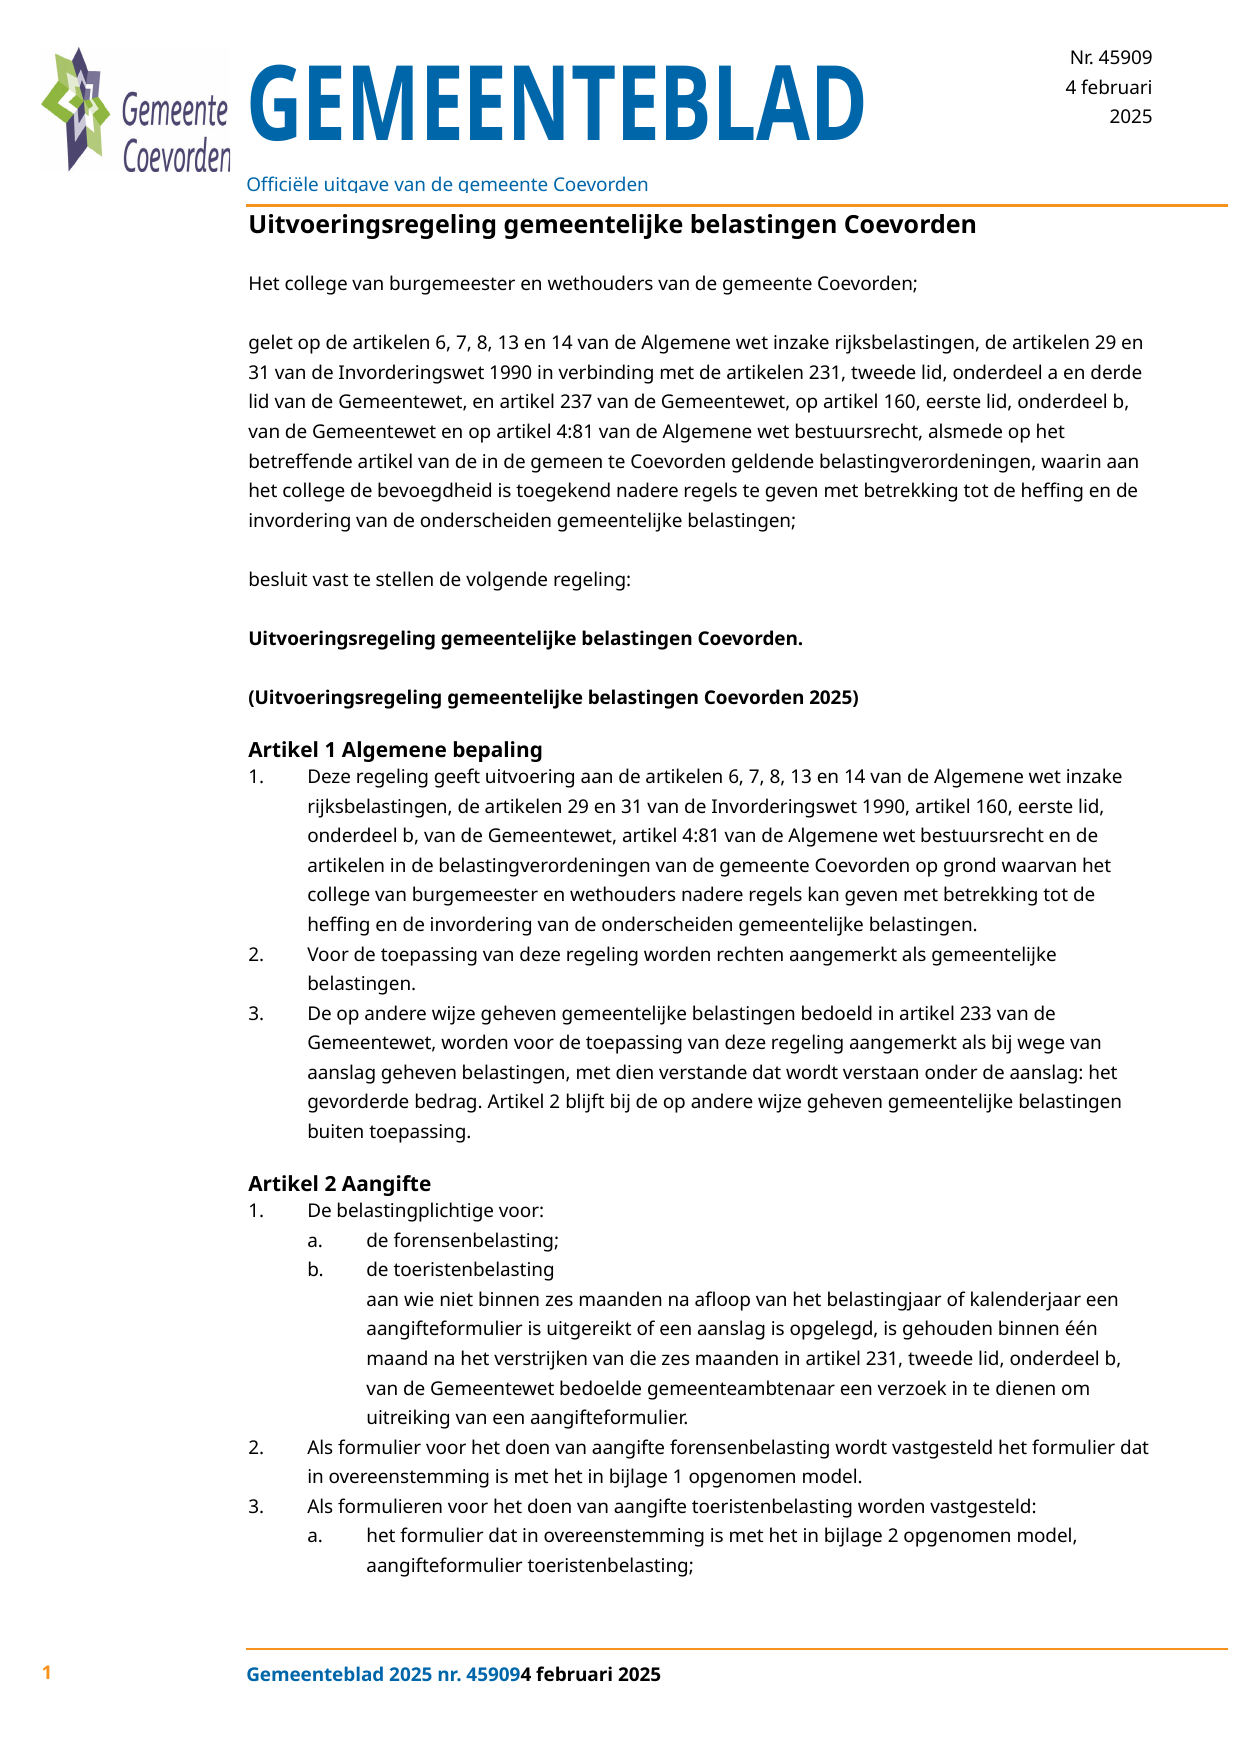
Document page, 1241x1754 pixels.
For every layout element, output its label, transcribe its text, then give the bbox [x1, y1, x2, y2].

text besluit vast te stellen de volgende regeling: [248, 566, 1152, 592]
list de toeristenbelasting [307, 1256, 1152, 1282]
picture [41, 47, 231, 172]
list Als formulier voor het doen van aangifte forensenbelasting wordt vastgesteld het formulier dat in overeenstemming is met het in bijlage 1 opgenomen model. [248, 1434, 1152, 1489]
list De op andere wijze geheven gemeentelijke belastingen bedoeld in artikel 233 van de Gemeentewet, worden voor de toepassing van deze regeling aangemerkt als bij wege van aanslag geheven belastingen, met dien verstande dat wordt verstaan onder de aanslag: het gevorderde bedrag. Artikel 2 blijft bij de op andere wijze geheven gemeentelijke belastingen buiten toepassing. [248, 1000, 1152, 1144]
list de forensenbelasting; [307, 1227, 1152, 1252]
list Voor de toepassing van deze regeling worden rechten aangemerkt als gemeentelijke belastingen. [248, 941, 1152, 996]
list Deze regeling geeft uitvoering aan de artikelen 6, 7, 8, 13 en 14 van de Algemene wet inzake rijksbelastingen, de artikelen 29 en 31 van de Invorderingswet 1990, artikel 160, eerste lid, onderdeel b, van de Gemeentewet, artikel 4:81 van de Algemene wet bestuursrecht en de artikelen in de belastingverordeningen van de gemeente Coevorden op grond waarvan het college van burgemeester en wethouders nadere regels kan geven met betrekking tot de heffing en de invordering van de onderscheiden gemeentelijke belastingen. [248, 763, 1152, 937]
list aan wie niet binnen zes maanden na afloop van het belastingjaar of kalenderjaar een aangifteformulier is uitgereikt of een aanslag is opgelegd, is gehouden binnen één maand na het verstrijken van die zes maanden in artikel 231, tweede lid, onderdeel b, van de Gemeentewet bedoelde gemeenteambtenaar een verzoek in te dienen om uitreiking van een aangifteformulier. [307, 1286, 1152, 1430]
text gelet op de artikelen 6, 7, 8, 13 en 14 van de Algemene wet inzake rijksbelastingen, de artikelen 29 en 31 van de Invorderingswet 1990 in verbinding met de artikelen 231, tweede lid, onderdeel a en derde lid van de Gemeentewet, en artikel 237 van de Gemeentewet, op artikel 160, eerste lid, onderdeel b, van de Gemeentewet en op artikel 4:81 van de Algemene wet bestuursrecht, alsmede op het betreffende artikel van de in de gemeen te Coevorden geldende belastingverordeningen, waarin aan het college de bevoegdheid is toegekend nadere regels te geven met betrekking tot de heffing en de invordering van de onderscheiden gemeentelijke belastingen; [248, 329, 1152, 533]
text Uitvoeringsregeling gemeentelijke belastingen Coevorden [248, 207, 1152, 241]
text Artikel 2 Aangifte [248, 1169, 1152, 1197]
text (Uitvoeringsregeling gemeentelijke belastingen Coevorden 2025) [248, 684, 1152, 710]
list De belastingplichtige voor: [248, 1197, 1152, 1223]
list het formulier dat in overeenstemming is met het in bijlage 2 opgenomen model, aangifteformulier toeristenbelasting; [307, 1523, 1152, 1578]
text Het college van burgemeester en wethouders van de gemeente Coevorden; [248, 270, 1152, 296]
list Als formulieren voor het doen van aangifte toeristenbelasting worden vastgesteld: [248, 1493, 1152, 1519]
text Artikel 1 Algemene bepaling [248, 735, 1152, 763]
text Uitvoeringsregeling gemeentelijke belastingen Coevorden. [248, 625, 1152, 651]
